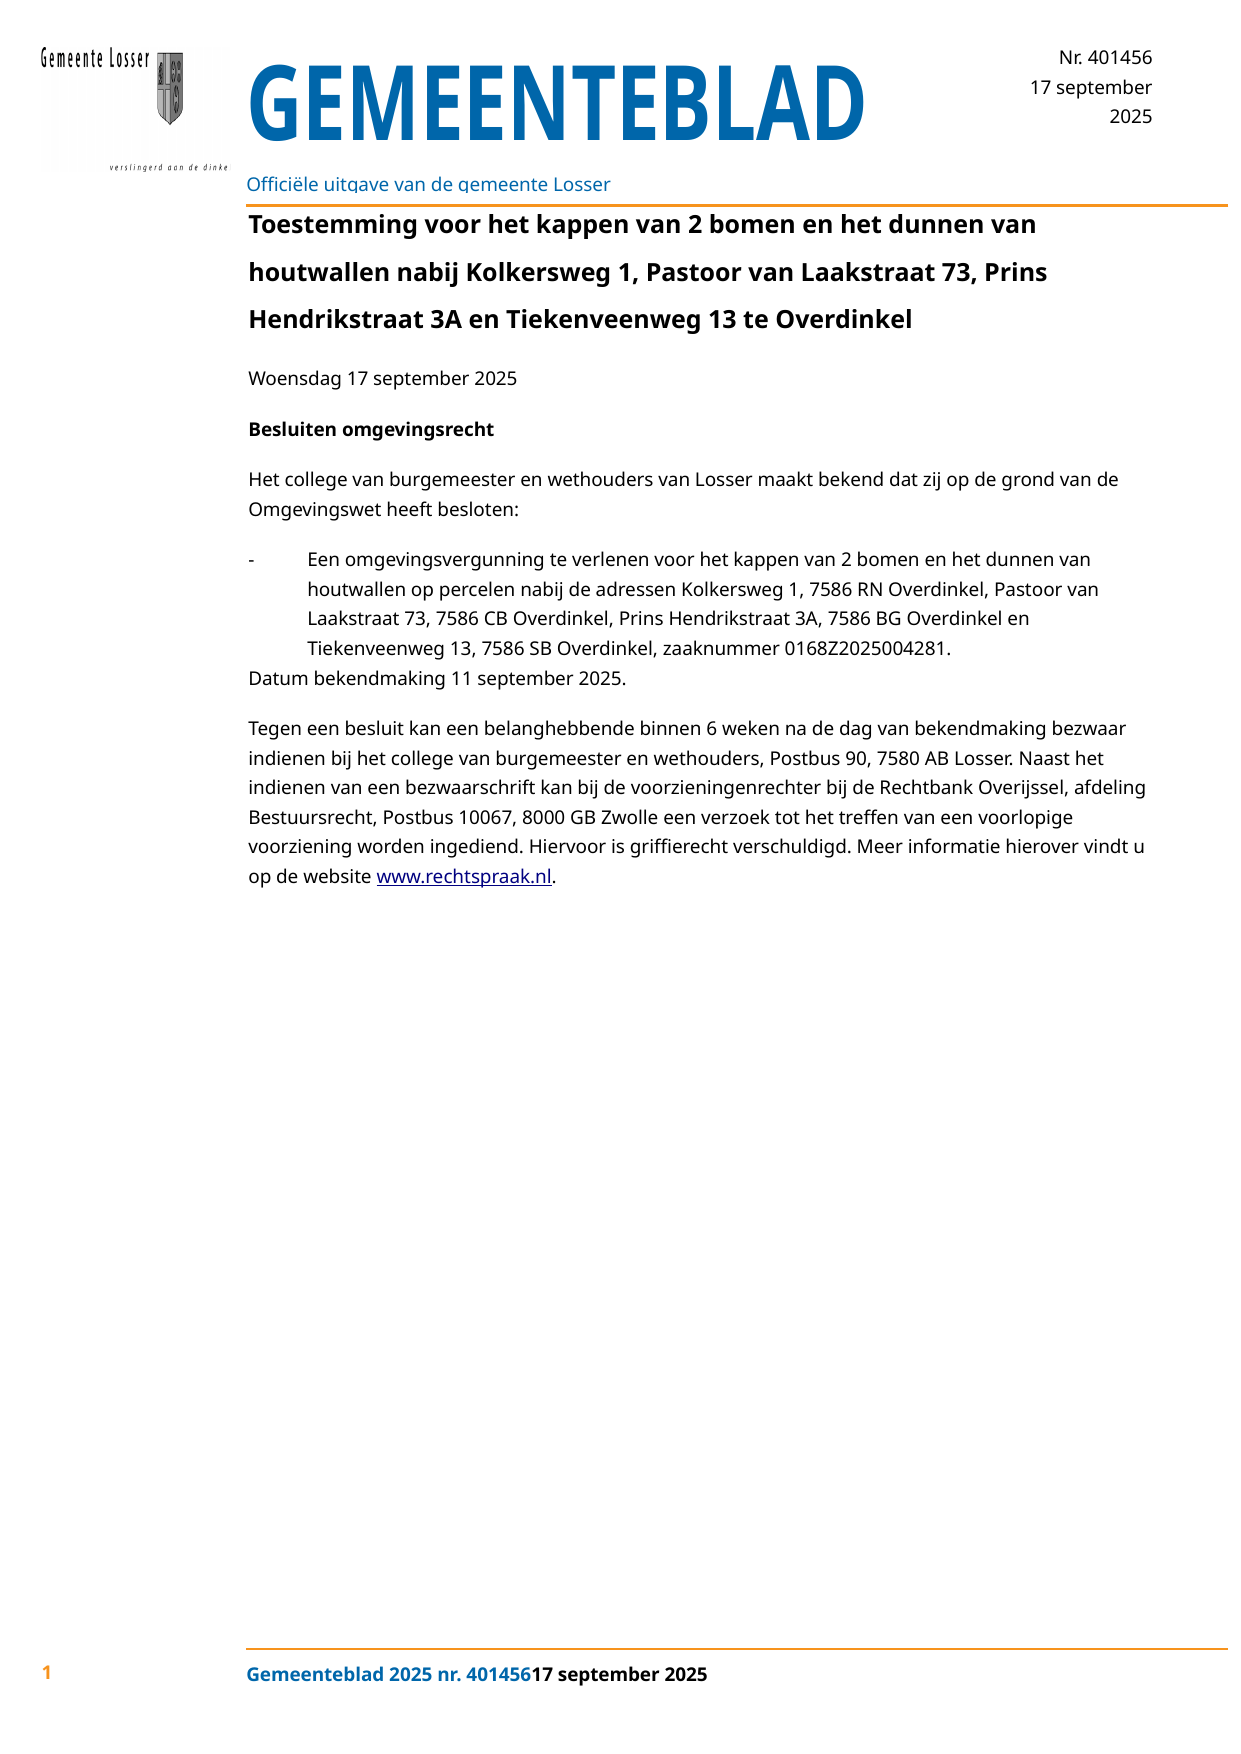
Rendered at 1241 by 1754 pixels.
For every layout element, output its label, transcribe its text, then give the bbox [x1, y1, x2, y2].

text Besluiten omgevingsrecht [248, 416, 1152, 442]
list Een omgevingsvergunning te verlenen voor het kappen van 2 bomen en het dunnen van houtwallen op percelen nabij de adressen Kolkersweg 1, 7586 RN Overdinkel, Pastoor van Laakstraat 73, 7586 CB Overdinkel, Prins Hendrikstraat 3A, 7586 BG Overdinkel en Tiekenveenweg 13, 7586 SB Overdinkel, zaaknummer 0168Z2025004281. [248, 546, 1152, 661]
text Toestemming voor het kappen van 2 bomen en het dunnen van houtwallen nabij Kolkersweg 1, Pastoor van Laakstraat 73, Prins Hendrikstraat 3A en Tiekenveenweg 13 te Overdinkel [248, 207, 1152, 336]
text Tegen een besluit kan een belanghebbende binnen 6 weken na de dag van bekendmaking bezwaar indienen bij het college van burgemeester en wethouders, Postbus 90, 7580 AB Losser. Naast het indienen van een bezwaarschrift kan bij de voorzieningenrechter bij de Rechtbank Overijssel, afdeling Bestuursrecht, Postbus 10067, 8000 GB Zwolle een verzoek tot het treffen van een voorlopige voorziening worden ingediend. Hiervoor is griffierecht verschuldigd. Meer informatie hierover vindt u op de website www.rechtspraak.nl. [248, 715, 1152, 889]
picture [41, 47, 231, 172]
text Het college van burgemeester en wethouders van Losser maakt bekend dat zij op de grond van de Omgevingswet heeft besloten: [248, 466, 1152, 522]
text Datum bekendmaking 11 september 2025. [248, 665, 1152, 690]
text Woensdag 17 september 2025 [248, 366, 1152, 391]
